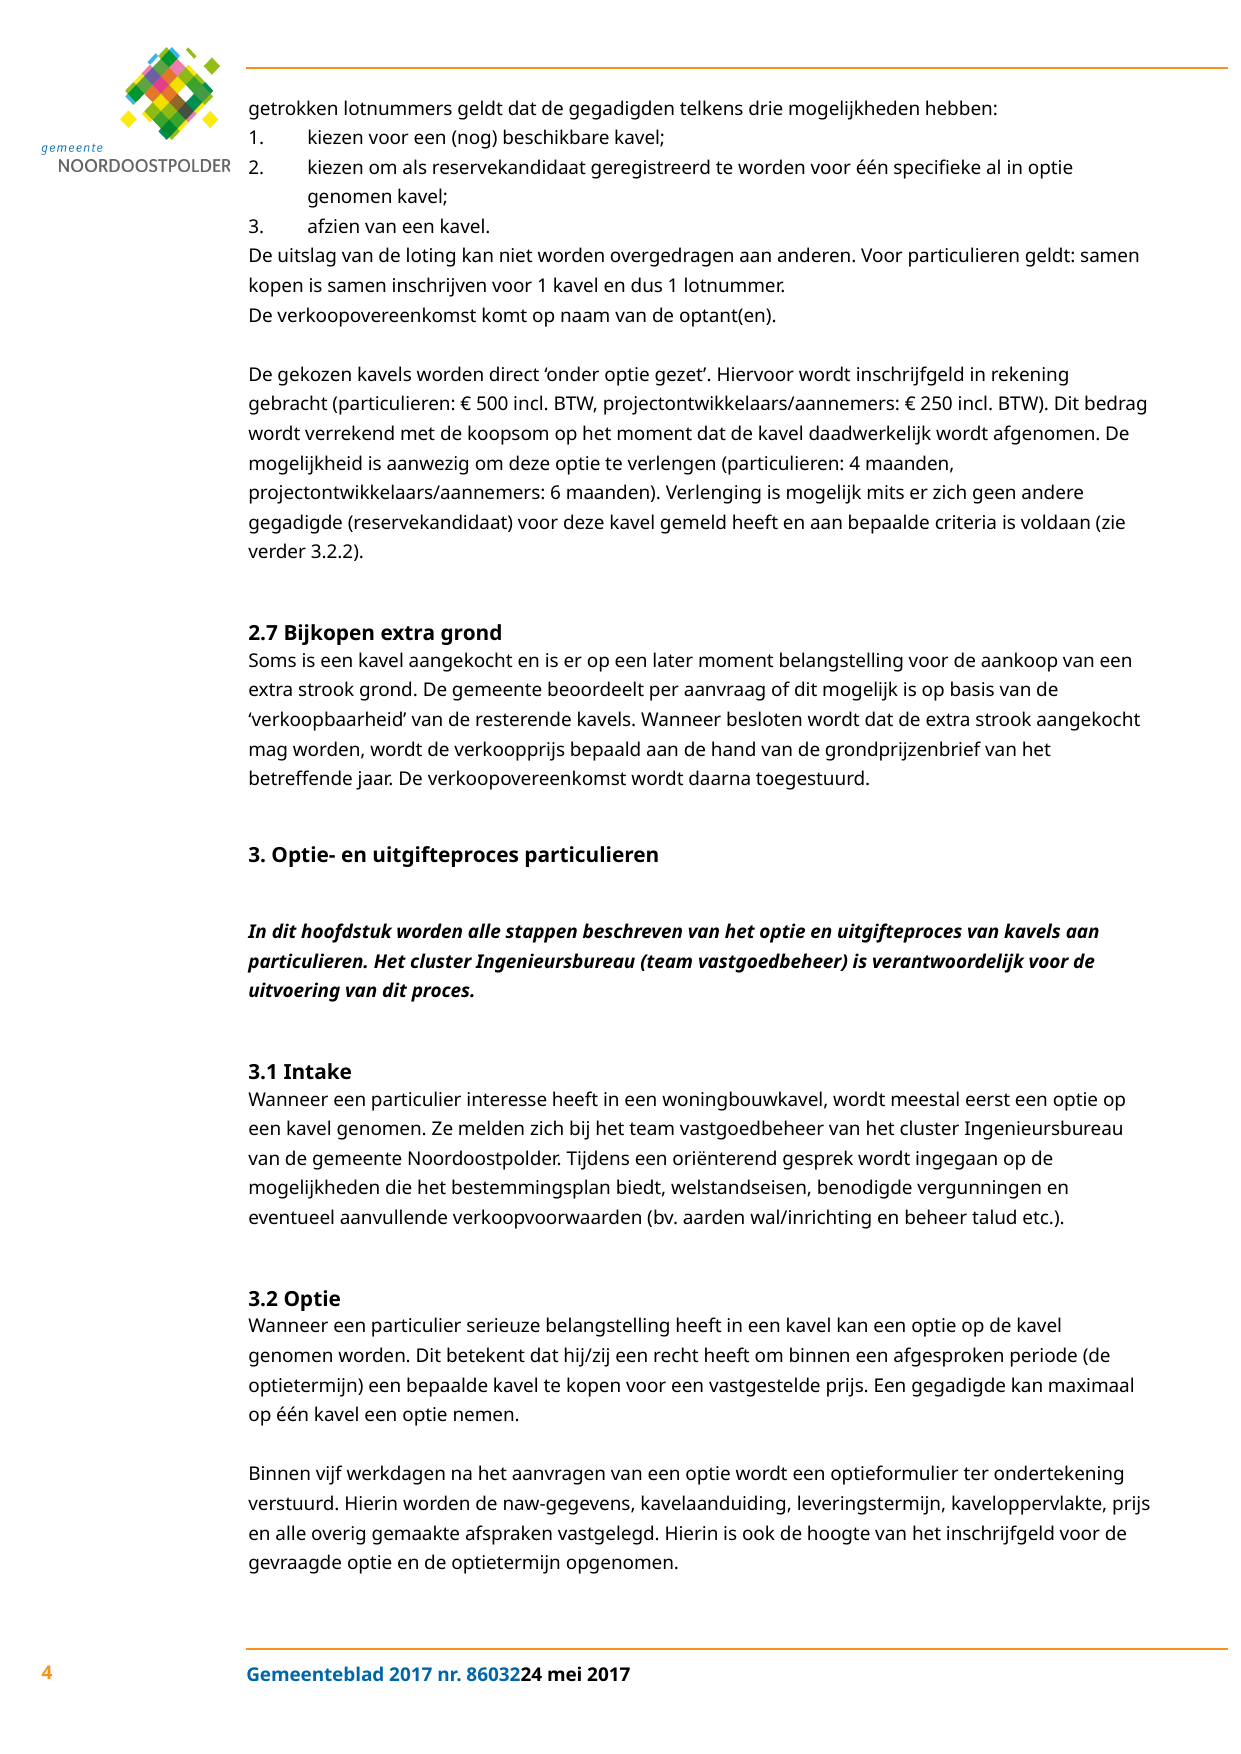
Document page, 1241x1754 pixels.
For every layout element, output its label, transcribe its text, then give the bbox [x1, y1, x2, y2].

text In dit hoofdstuk worden alle stappen beschreven van het optie en uitgifteproces van kavels aan particulieren. Het cluster Ingenieursbureau (team vastgoedbeheer) is verantwoordelijk voor de uitvoering van dit proces. [248, 918, 1152, 1003]
text De gekozen kavels worden direct ‘onder optie gezet’. Hiervoor wordt inschrijfgeld in rekening gebracht (particulieren: € 500 incl. BTW, projectontwikkelaars/aannemers: € 250 incl. BTW). Dit bedrag wordt verrekend met de koopsom op het moment dat de kavel daadwerkelijk wordt afgenomen. De mogelijkheid is aanwezig om deze optie te verlengen (particulieren: 4 maanden, projectontwikkelaars/aannemers: 6 maanden). Verlenging is mogelijk mits er zich geen andere gegadigde (reservekandidaat) voor deze kavel gemeld heeft en aan bepaalde criteria is voldaan (zie verder 3.2.2). [248, 361, 1152, 564]
text 3.2 Optie [248, 1284, 1152, 1313]
text De verkoopovereenkomst komt op naam van de optant(en). [248, 302, 1152, 328]
list afzien van een kavel. [248, 213, 1152, 239]
list kiezen voor een (nog) beschikbare kavel; [248, 124, 1152, 150]
text Binnen vijf werkdagen na het aanvragen van een optie wordt een optieformulier ter ondertekening verstuurd. Hierin worden de naw-gegevens, kavelaanduiding, leveringstermijn, kaveloppervlakte, prijs en alle overig gemaakte afspraken vastgelegd. Hierin is ook de hoogte van het inschrijfgeld voor de gevraagde optie en de optietermijn opgenomen. [248, 1461, 1152, 1575]
text getrokken lotnummers geldt dat de gegadigden telkens drie mogelijkheden hebben: [248, 95, 1152, 121]
text De uitslag van de loting kan niet worden overgedragen aan anderen. Voor particulieren geldt: samen kopen is samen inschrijven voor 1 kavel en dus 1 lotnummer. [248, 243, 1152, 298]
text 3. Optie- en uitgifteproces particulieren [248, 841, 1152, 869]
list kiezen om als reservekandidaat geregistreerd te worden voor één specifieke al in optie genomen kavel; [248, 154, 1152, 209]
text 2.7 Bijkopen extra grond [248, 618, 1152, 647]
text 3.1 Intake [248, 1057, 1152, 1086]
text Wanneer een particulier interesse heeft in een woningbouwkavel, wordt meestal eerst een optie op een kavel genomen. Ze melden zich bij het team vastgoedbeheer van het cluster Ingenieursbureau van de gemeente Noordoostpolder. Tijdens een oriënterend gesprek wordt ingegaan op de mogelijkheden die het bestemmingsplan biedt, welstandseisen, benodigde vergunningen en eventueel aanvullende verkoopvoorwaarden (bv. aarden wal/inrichting en beheer talud etc.). [248, 1086, 1152, 1230]
text Soms is een kavel aangekocht en is er op een later moment belangstelling voor de aankoop van een extra strook grond. De gemeente beoordeelt per aanvraag of dit mogelijk is op basis van de ‘verkoopbaarheid’ van de resterende kavels. Wanneer besloten wordt dat de extra strook aangekocht mag worden, wordt de verkoopprijs bepaald aan de hand van de grondprijzenbrief van het betreffende jaar. De verkoopovereenkomst wordt daarna toegestuurd. [248, 647, 1152, 791]
picture [41, 47, 231, 172]
text Wanneer een particulier serieuze belangstelling heeft in een kavel kan een optie op de kavel genomen worden. Dit betekent dat hij/zij een recht heeft om binnen een afgesproken periode (de optietermijn) een bepaalde kavel te kopen voor een vastgestelde prijs. Een gegadigde kan maximaal op één kavel een optie nemen. [248, 1313, 1152, 1427]
